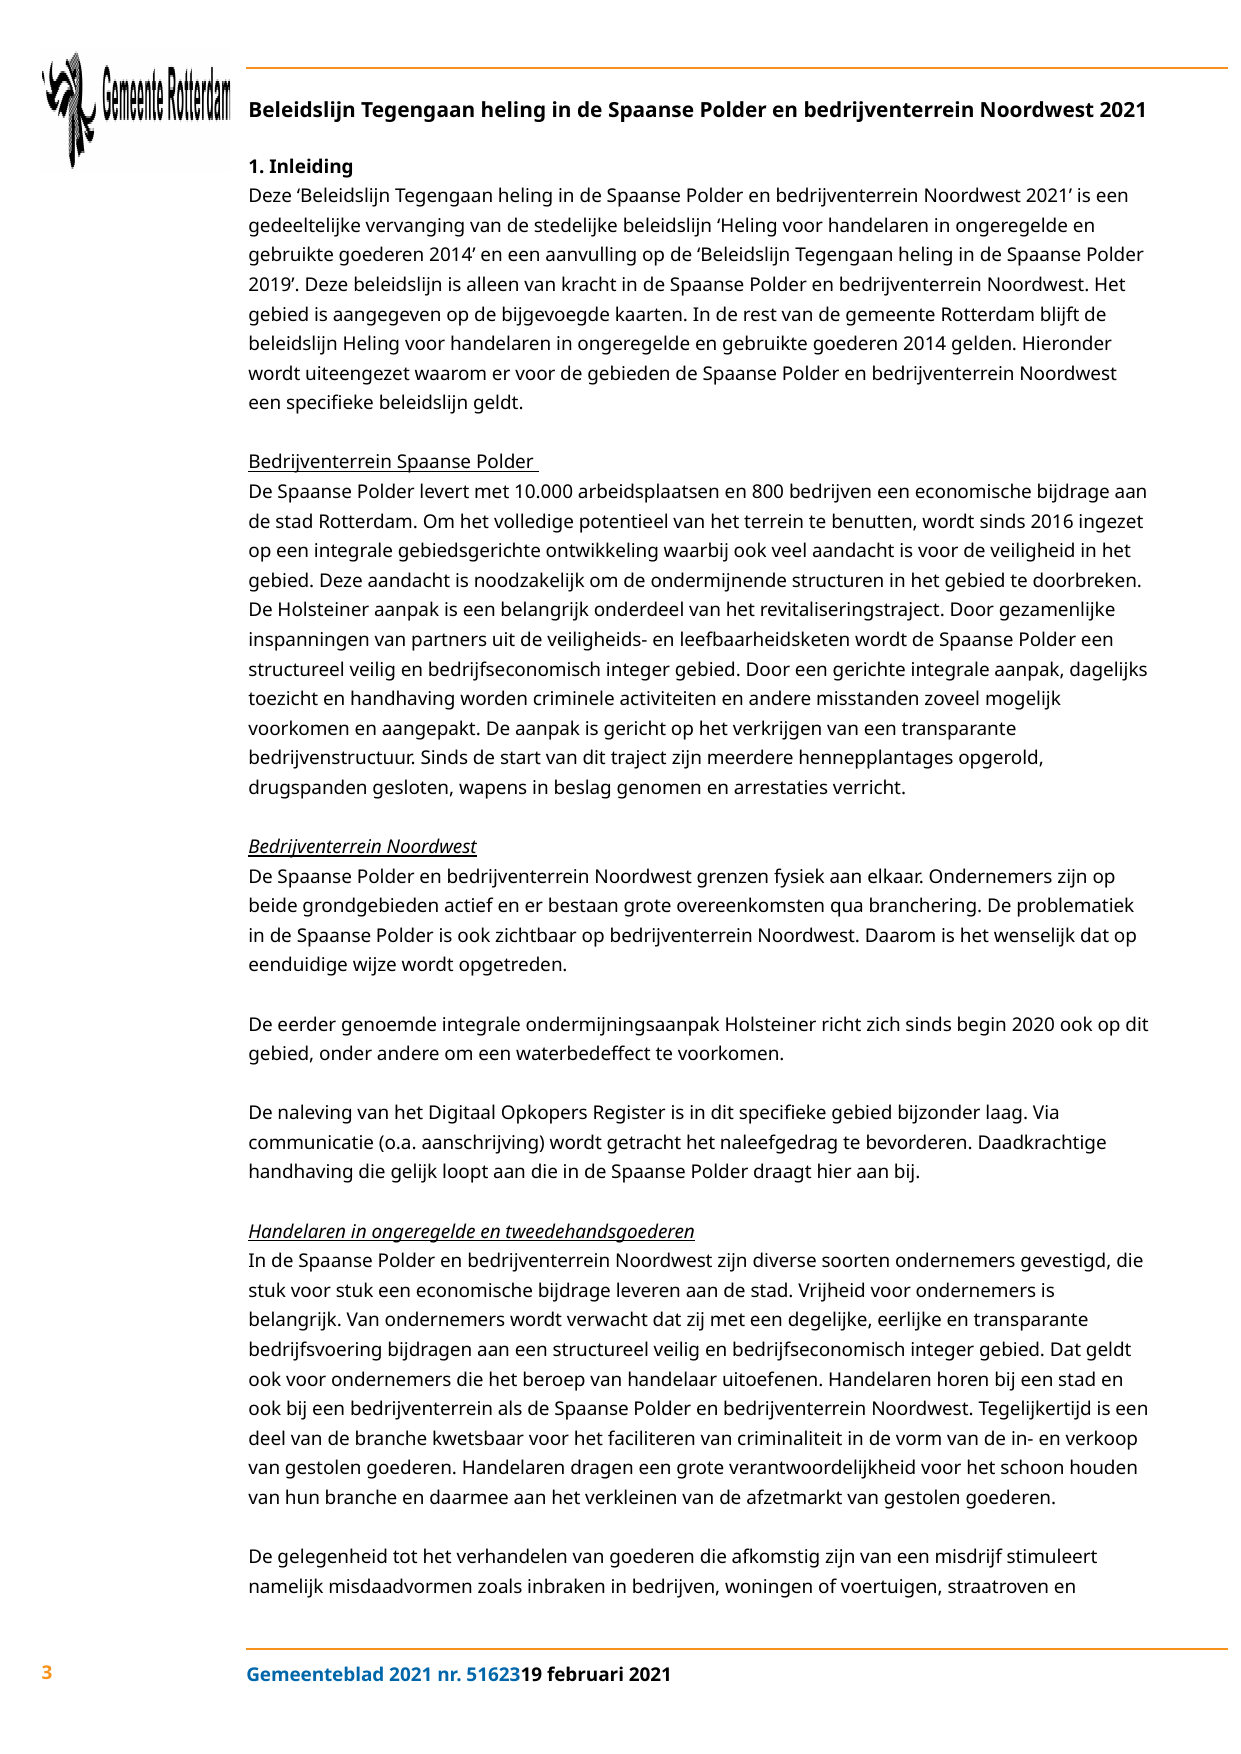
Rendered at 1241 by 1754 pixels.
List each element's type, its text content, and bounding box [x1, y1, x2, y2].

text De naleving van het Digitaal Opkopers Register is in dit specifieke gebied bijzonder laag. Via communicatie (o.a. aanschrijving) wordt getracht het naleefgedrag te bevorderen. Daadkrachtige handhaving die gelijk loopt aan die in de Spaanse Polder draagt hier aan bij. [248, 1099, 1152, 1184]
text In de Spaanse Polder en bedrijventerrein Noordwest zijn diverse soorten ondernemers gevestigd, die stuk voor stuk een economische bijdrage leveren aan de stad. Vrijheid voor ondernemers is belangrijk. Van ondernemers wordt verwacht dat zij met een degelijke, eerlijke en transparante bedrijfsvoering bijdragen aan een structureel veilig en bedrijfseconomisch integer gebied. Dat geldt ook voor ondernemers die het beroep van handelaar uitoefenen. Handelaren horen bij een stad en ook bij een bedrijventerrein als de Spaanse Polder en bedrijventerrein Noordwest. Tegelijkertijd is een deel van de branche kwetsbaar voor het faciliteren van criminaliteit in de vorm van de in- en verkoop van gestolen goederen. Handelaren dragen een grote verantwoordelijkheid voor het schoon houden van hun branche en daarmee aan het verkleinen van de afzetmarkt van gestolen goederen. [248, 1247, 1152, 1510]
text Bedrijventerrein Noordwest [248, 833, 1152, 859]
text De eerder genoemde integrale ondermijningsaanpak Holsteiner richt zich sinds begin 2020 ook op dit gebied, onder andere om een waterbedeffect te voorkomen. [248, 1011, 1152, 1066]
text Handelaren in ongeregelde en tweedehandsgoederen [248, 1218, 1152, 1244]
text Deze ‘Beleidslijn Tegengaan heling in de Spaanse Polder en bedrijventerrein Noordwest 2021’ is een gedeeltelijke vervanging van de stedelijke beleidslijn ‘Heling voor handelaren in ongeregelde en gebruikte goederen 2014’ en een aanvulling op de ‘Beleidslijn Tegengaan heling in de Spaanse Polder 2019’. Deze beleidslijn is alleen van kracht in de Spaanse Polder en bedrijventerrein Noordwest. Het gebied is aangegeven op de bijgevoegde kaarten. In de rest van de gemeente Rotterdam blijft de beleidslijn Heling voor handelaren in ongeregelde en gebruikte goederen 2014 gelden. Hieronder wordt uiteengezet waarom er voor de gebieden de Spaanse Polder en bedrijventerrein Noordwest een specifieke beleidslijn geldt. [248, 182, 1152, 415]
text De Spaanse Polder en bedrijventerrein Noordwest grenzen fysiek aan elkaar. Ondernemers zijn op beide grondgebieden actief en er bestaan grote overeenkomsten qua branchering. De problematiek in de Spaanse Polder is ook zichtbaar op bedrijventerrein Noordwest. Daarom is het wenselijk dat op eenduidige wijze wordt opgetreden. [248, 863, 1152, 977]
picture [41, 47, 231, 172]
text De gelegenheid tot het verhandelen van goederen die afkomstig zijn van een misdrijf stimuleert namelijk misdaadvormen zoals inbraken in bedrijven, woningen of voertuigen, straatroven en [248, 1543, 1152, 1599]
text Beleidslijn Tegengaan heling in de Spaanse Polder en bedrijventerrein Noordwest 2021 [248, 95, 1152, 123]
text De Spaanse Polder levert met 10.000 arbeidsplaatsen en 800 bedrijven een economische bijdrage aan de stad Rotterdam. Om het volledige potentieel van het terrein te benutten, wordt sinds 2016 ingezet op een integrale gebiedsgerichte ontwikkeling waarbij ook veel aandacht is voor de veiligheid in het gebied. Deze aandacht is noodzakelijk om de ondermijnende structuren in het gebied te doorbreken. De Holsteiner aanpak is een belangrijk onderdeel van het revitaliseringstraject. Door gezamenlijke inspanningen van partners uit de veiligheids- en leefbaarheidsketen wordt de Spaanse Polder een structureel veilig en bedrijfseconomisch integer gebied. Door een gerichte integrale aanpak, dagelijks toezicht en handhaving worden criminele activiteiten en andere misstanden zoveel mogelijk voorkomen en aangepakt. De aanpak is gericht op het verkrijgen van een transparante bedrijvenstructuur. Sinds de start van dit traject zijn meerdere hennepplantages opgerold, drugspanden gesloten, wapens in beslag genomen en arrestaties verricht. [248, 478, 1152, 800]
text Bedrijventerrein Spaanse Polder [248, 449, 1152, 474]
text 1. Inleiding [248, 153, 1152, 179]
